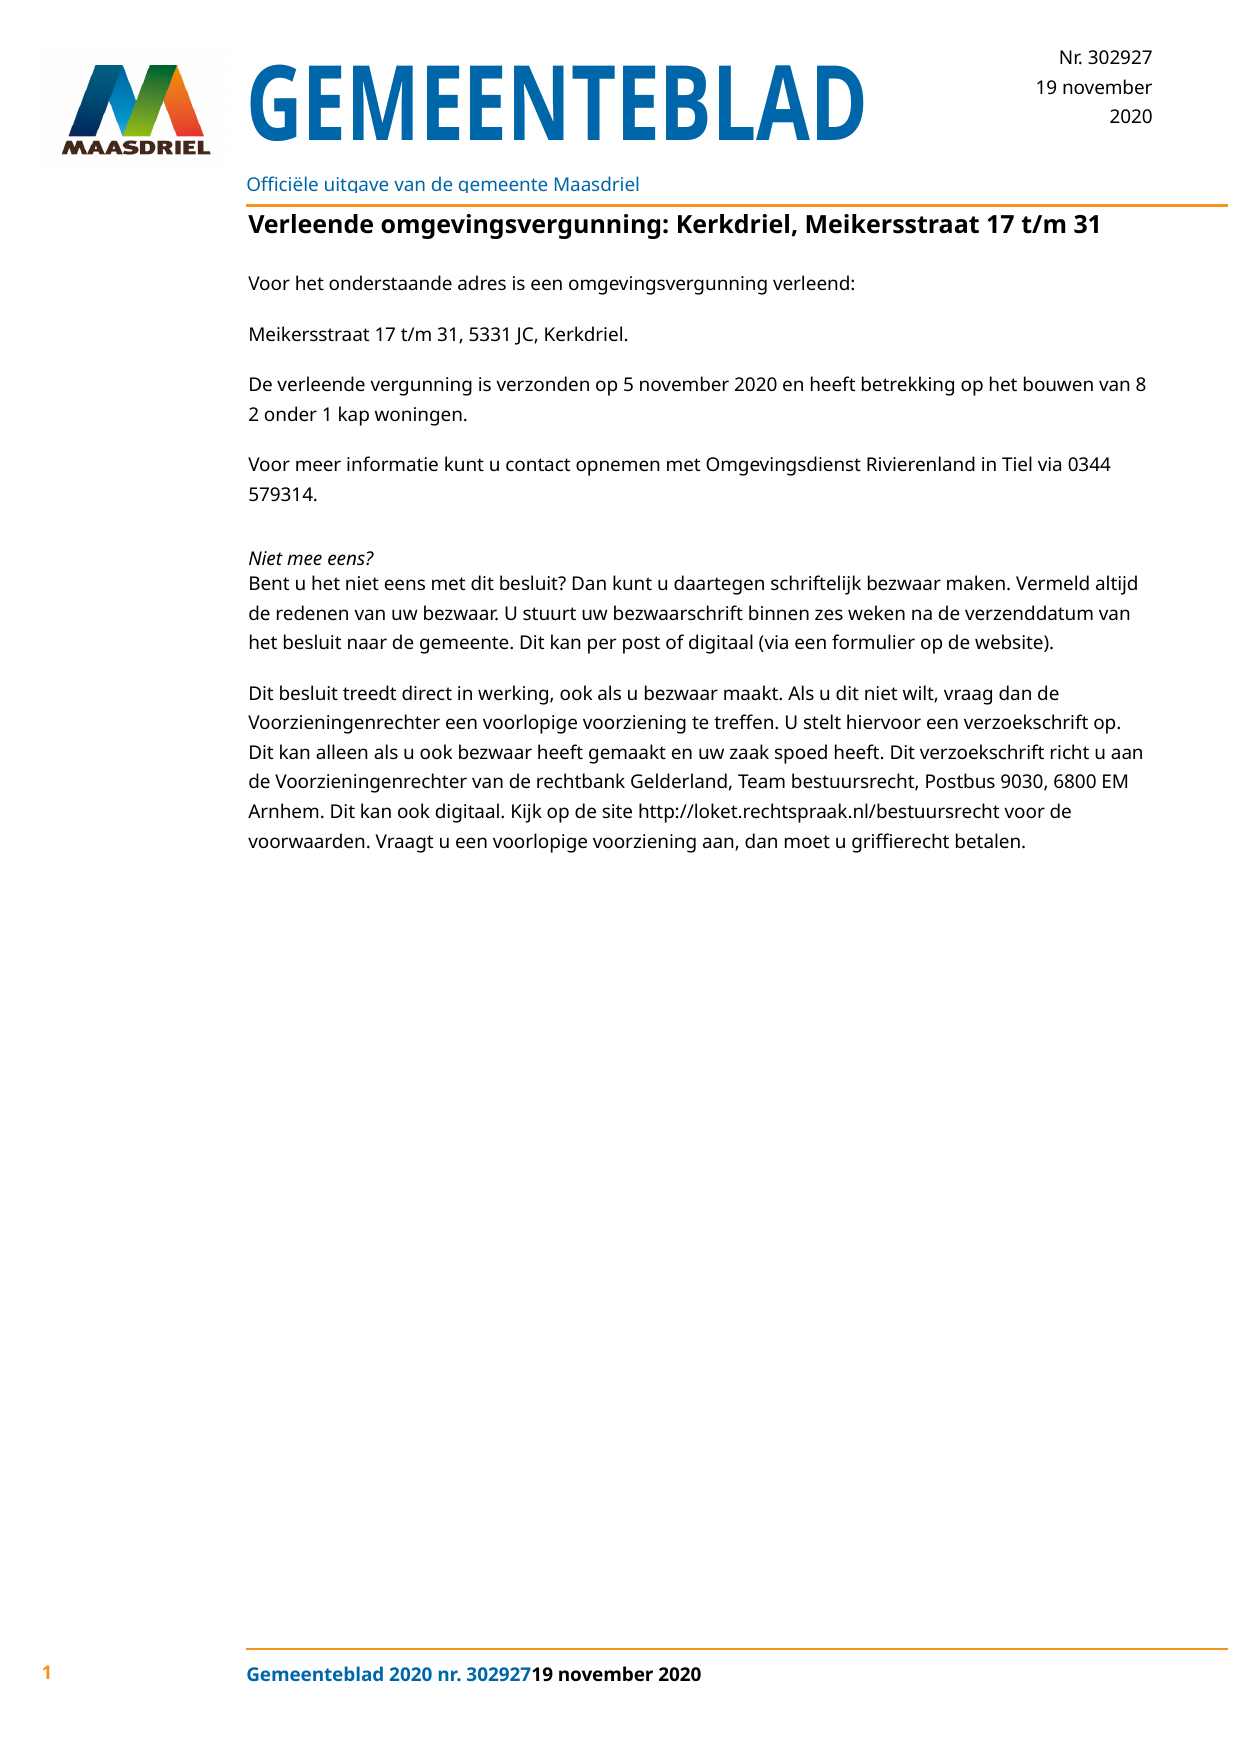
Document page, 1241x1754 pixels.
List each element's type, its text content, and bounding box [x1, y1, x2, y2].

text Niet mee eens? [248, 545, 1152, 570]
picture [41, 47, 231, 172]
text Meikersstraat 17 t/m 31, 5331 JC, Kerkdriel. [248, 321, 1152, 346]
text Bent u het niet eens met dit besluit? Dan kunt u daartegen schriftelijk bezwaar maken. Vermeld altijd de redenen van uw bezwaar. U stuurt uw bezwaarschrift binnen zes weken na de verzenddatum van het besluit naar de gemeente. Dit kan per post of digitaal (via een formulier op de website). [248, 570, 1152, 655]
text De verleende vergunning is verzonden op 5 november 2020 en heeft betrekking op het bouwen van 8 2 onder 1 kap woningen. [248, 371, 1152, 426]
text Dit besluit treedt direct in werking, ook als u bezwaar maakt. Als u dit niet wilt, vraag dan de Voorzieningenrechter een voorlopige voorziening te treffen. U stelt hiervoor een verzoekschrift op. Dit kan alleen als u ook bezwaar heeft gemaakt en uw zaak spoed heeft. Dit verzoekschrift richt u aan de Voorzieningenrechter van de rechtbank Gelderland, Team bestuursrecht, Postbus 9030, 6800 EM Arnhem. Dit kan ook digitaal. Kijk op de site http://loket.rechtspraak.nl/bestuursrecht voor de voorwaarden. Vraagt u een voorlopige voorziening aan, dan moet u griffierecht betalen. [248, 680, 1152, 854]
text Verleende omgevingsvergunning: Kerkdriel, Meikersstraat 17 t/m 31 [248, 207, 1152, 241]
text Voor het onderstaande adres is een omgevingsvergunning verleend: [248, 270, 1152, 296]
text Voor meer informatie kunt u contact opnemen met Omgevingsdienst Rivierenland in Tiel via 0344 579314. [248, 451, 1152, 506]
